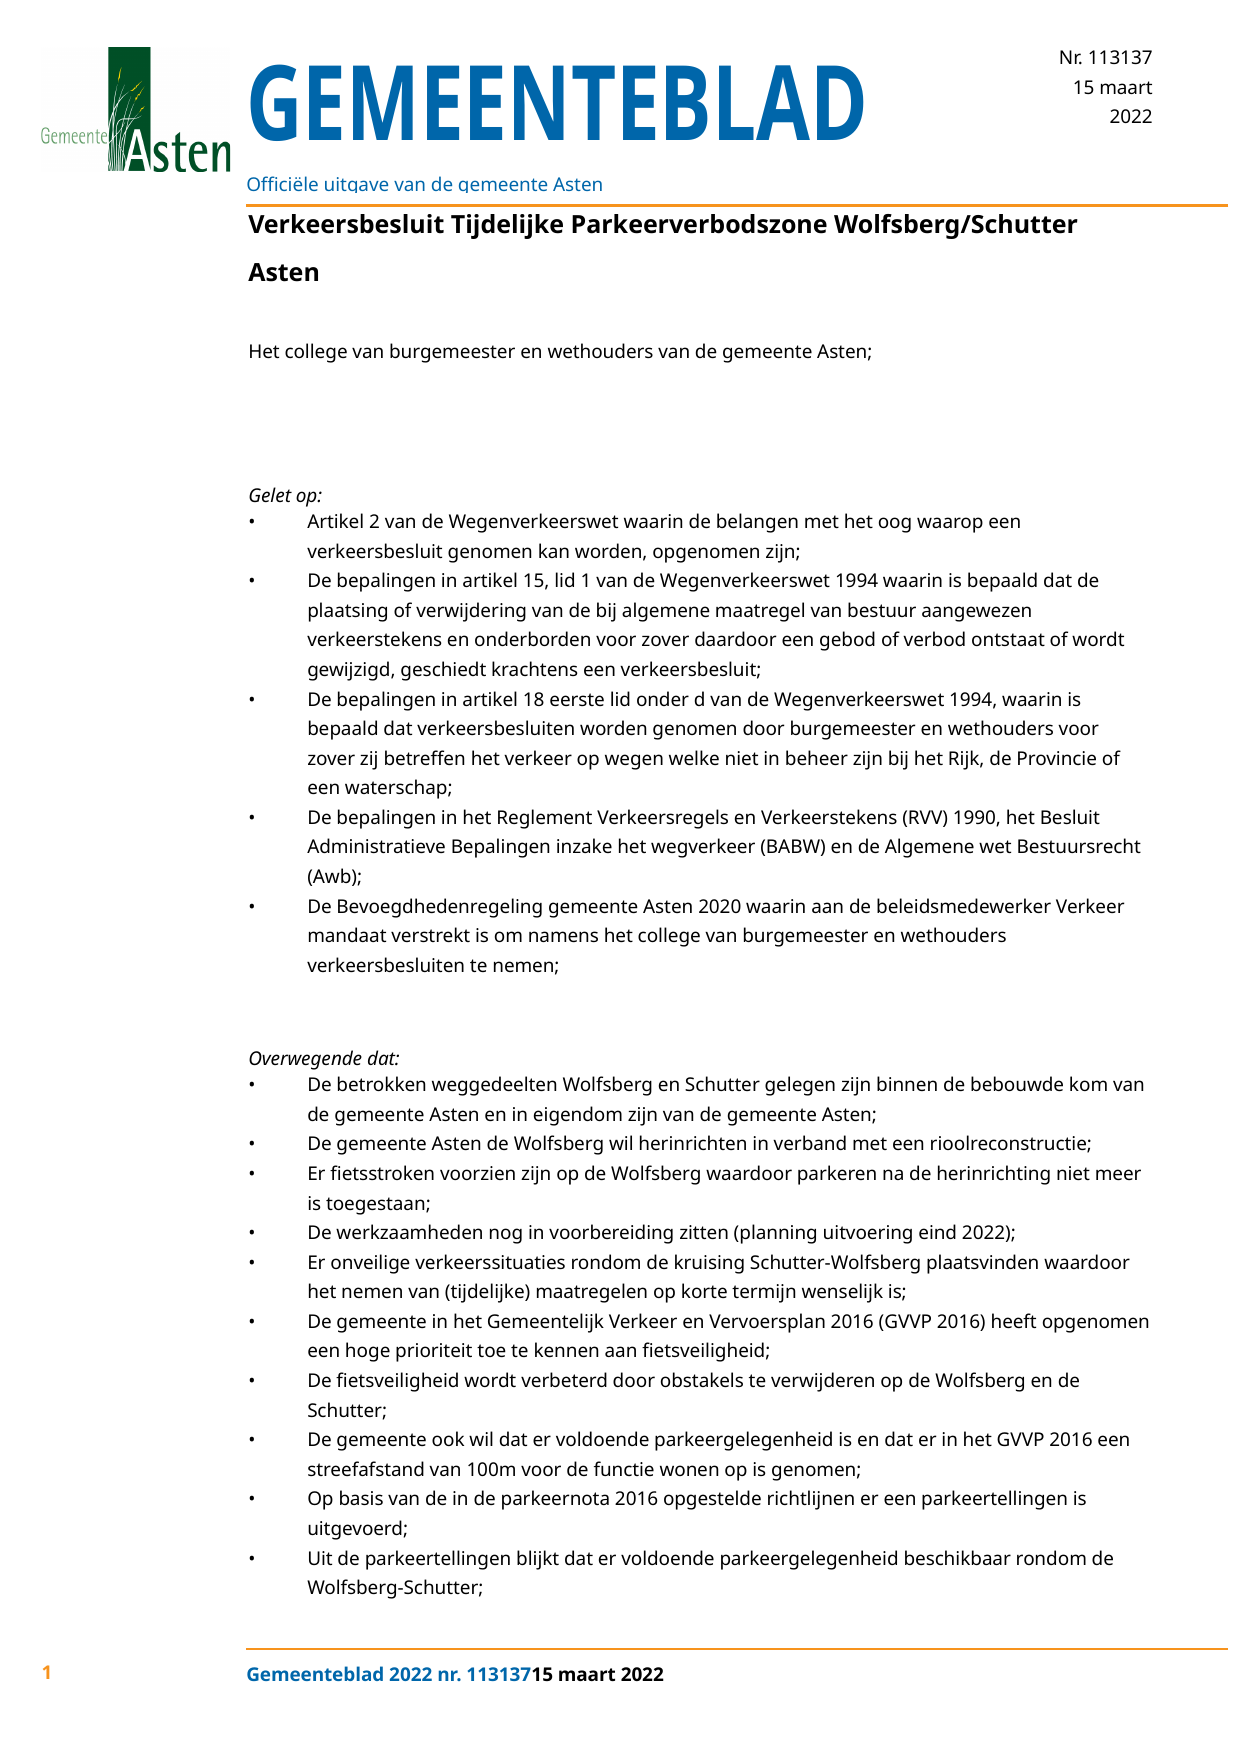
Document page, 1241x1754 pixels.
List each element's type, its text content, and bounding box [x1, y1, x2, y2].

list De fietsveiligheid wordt verbeterd door obstakels te verwijderen op de Wolfsberg en de Schutter; [248, 1367, 1152, 1422]
list De gemeente Asten de Wolfsberg wil herinrichten in verband met een rioolreconstructie; [248, 1131, 1152, 1156]
list De gemeente in het Gemeentelijk Verkeer en Vervoersplan 2016 (GVVP 2016) heeft opgenomen een hoge prioriteit toe te kennen aan fietsveiligheid; [248, 1308, 1152, 1363]
list De werkzaamheden nog in voorbereiding zitten (planning uitvoering eind 2022); [248, 1219, 1152, 1245]
list Artikel 2 van de Wegenverkeerswet waarin de belangen met het oog waarop een verkeersbesluit genomen kan worden, opgenomen zijn; [248, 508, 1152, 564]
list Uit de parkeertellingen blijkt dat er voldoende parkeergelegenheid beschikbaar rondom de Wolfsberg-Schutter; [248, 1545, 1152, 1600]
list De bepalingen in artikel 18 eerste lid onder d van de Wegenverkeerswet 1994, waarin is bepaald dat verkeersbesluiten worden genomen door burgemeester en wethouders voor zover zij betreffen het verkeer op wegen welke niet in beheer zijn bij het Rijk, de Provincie of een waterschap; [248, 686, 1152, 800]
text Verkeersbesluit Tijdelijke Parkeerverbodszone Wolfsberg/Schutter Asten [248, 207, 1152, 288]
text Het college van burgemeester en wethouders van de gemeente Asten; [248, 339, 1152, 364]
list De bepalingen in het Reglement Verkeersregels en Verkeerstekens (RVV) 1990, het Besluit Administratieve Bepalingen inzake het wegverkeer (BABW) en de Algemene wet Bestuursrecht (Awb); [248, 804, 1152, 889]
list De bepalingen in artikel 15, lid 1 van de Wegenverkeerswet 1994 waarin is bepaald dat de plaatsing of verwijdering van de bij algemene maatregel van bestuur aangewezen verkeerstekens en onderborden voor zover daardoor een gebod of verbod ontstaat of wordt gewijzigd, geschiedt krachtens een verkeersbesluit; [248, 567, 1152, 682]
text Overwegende dat: [248, 1046, 1152, 1071]
list De betrokken weggedeelten Wolfsberg en Schutter gelegen zijn binnen de bebouwde kom van de gemeente Asten en in eigendom zijn van de gemeente Asten; [248, 1071, 1152, 1127]
list Er fietsstroken voorzien zijn op de Wolfsberg waardoor parkeren na de herinrichting niet meer is toegestaan; [248, 1160, 1152, 1215]
text Gelet op: [248, 483, 1152, 508]
list De gemeente ook wil dat er voldoende parkeergelegenheid is en dat er in het GVVP 2016 een streefafstand van 100m voor de functie wonen op is genomen; [248, 1426, 1152, 1482]
picture [41, 47, 231, 172]
list Er onveilige verkeerssituaties rondom de kruising Schutter-Wolfsberg plaatsvinden waardoor het nemen van (tijdelijke) maatregelen op korte termijn wenselijk is; [248, 1249, 1152, 1304]
list De Bevoegdhedenregeling gemeente Asten 2020 waarin aan de beleidsmedewerker Verkeer mandaat verstrekt is om namens het college van burgemeester en wethouders verkeersbesluiten te nemen; [248, 893, 1152, 978]
list Op basis van de in de parkeernota 2016 opgestelde richtlijnen er een parkeertellingen is uitgevoerd; [248, 1486, 1152, 1541]
